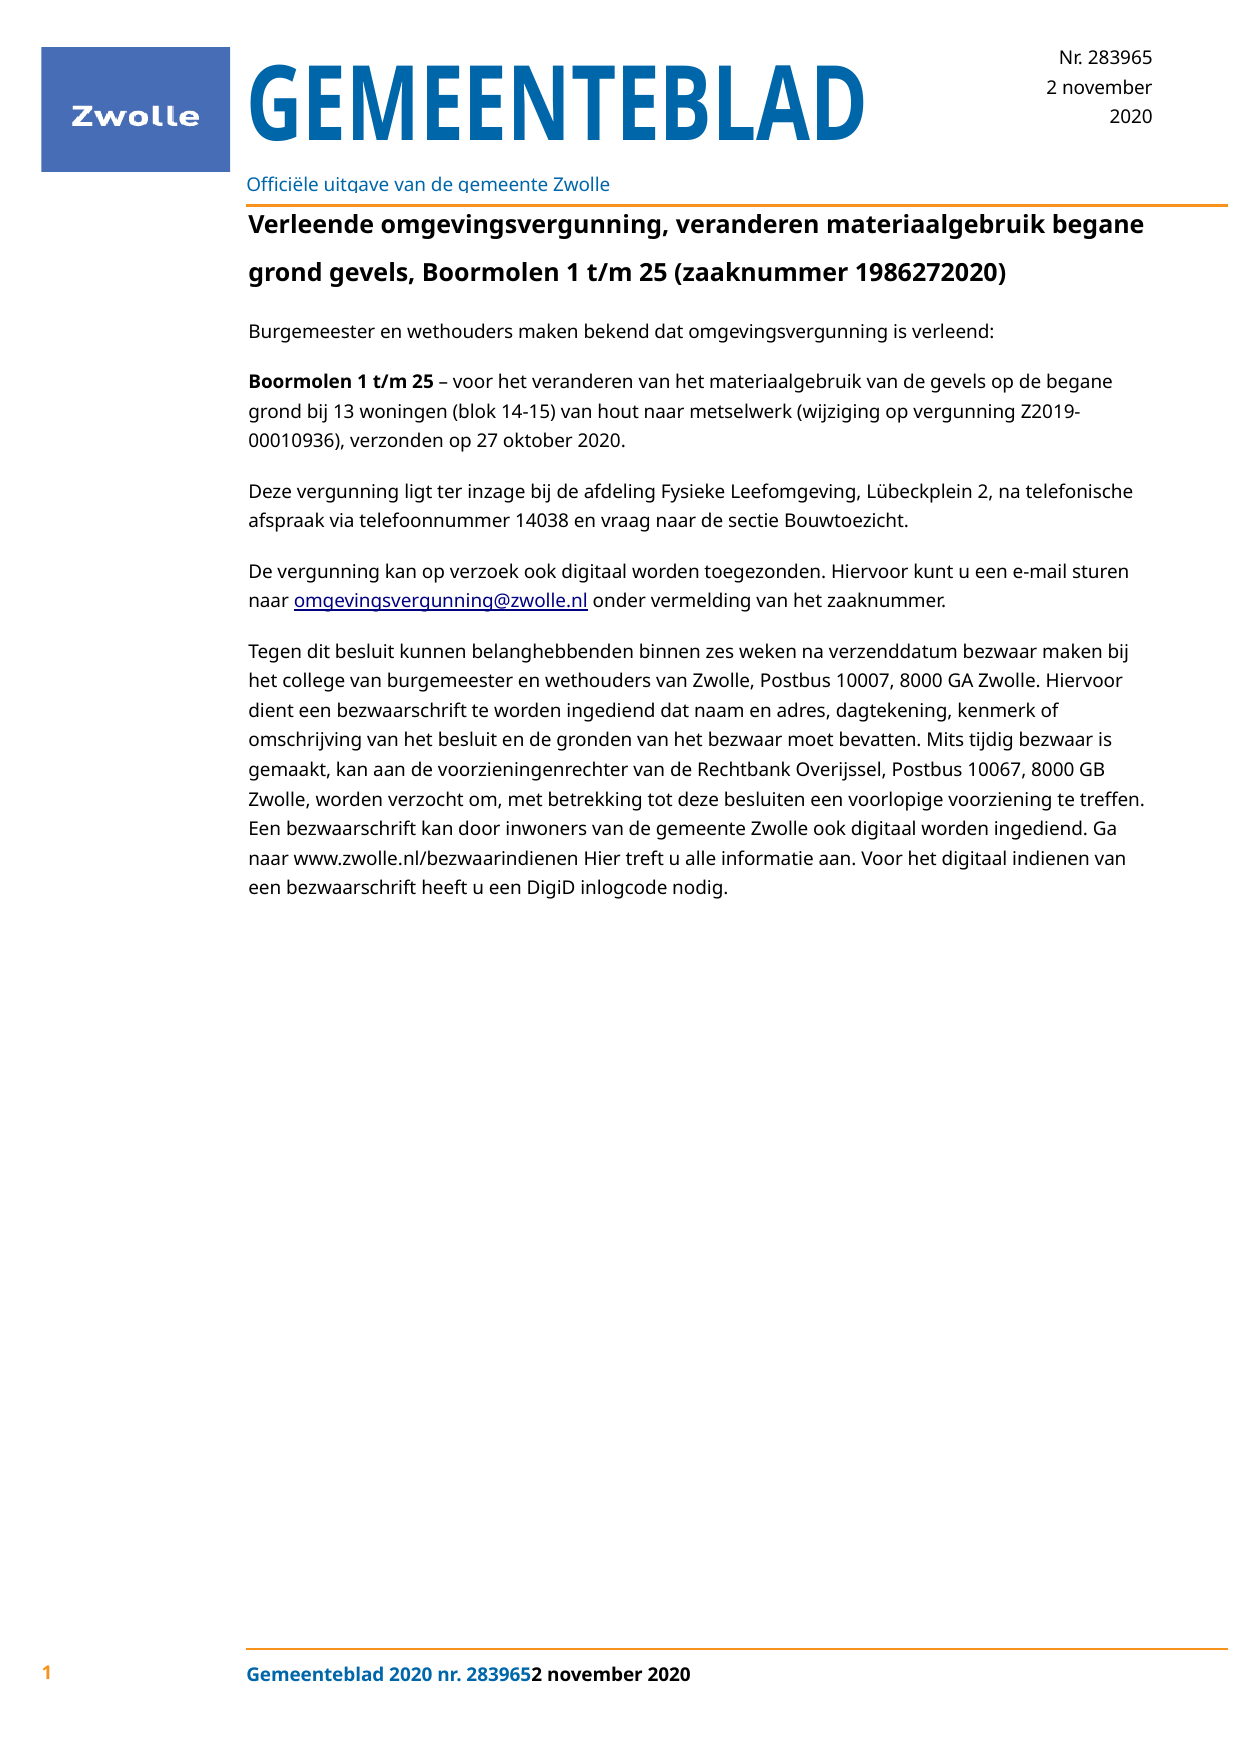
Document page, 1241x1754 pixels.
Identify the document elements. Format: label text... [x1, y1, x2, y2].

text Boormolen 1 t/m 25 – voor het veranderen van het materiaalgebruik van de gevels op de begane grond bij 13 woningen (blok 14-15) van hout naar metselwerk (wijziging op vergunning Z2019-00010936), verzonden op 27 oktober 2020. [248, 368, 1152, 453]
text Tegen dit besluit kunnen belanghebbenden binnen zes weken na verzenddatum bezwaar maken bij het college van burgemeester en wethouders van Zwolle, Postbus 10007, 8000 GA Zwolle. Hiervoor dient een bezwaarschrift te worden ingediend dat naam en adres, dagtekening, kenmerk of omschrijving van het besluit en de gronden van het bezwaar moet bevatten. Mits tijdig bezwaar is gemaakt, kan aan de voorzieningenrechter van de Rechtbank Overijssel, Postbus 10067, 8000 GB Zwolle, worden verzocht om, met betrekking tot deze besluiten een voorlopige voorziening te treffen. Een bezwaarschrift kan door inwoners van de gemeente Zwolle ook digitaal worden ingediend. Ga naar www.zwolle.nl/bezwaarindienen Hier treft u alle informatie aan. Voor het digitaal indienen van een bezwaarschrift heeft u een DigiD inlogcode nodig. [248, 638, 1152, 900]
text Burgemeester en wethouders maken bekend dat omgevingsvergunning is verleend: [248, 318, 1152, 344]
text Verleende omgevingsvergunning, veranderen materiaalgebruik begane grond gevels, Boormolen 1 t/m 25 (zaaknummer 1986272020) [248, 207, 1152, 288]
picture [41, 47, 231, 172]
text De vergunning kan op verzoek ook digitaal worden toegezonden. Hiervoor kunt u een e-mail sturen naar omgevingsvergunning@zwolle.nl onder vermelding van het zaaknummer. [248, 558, 1152, 613]
text Deze vergunning ligt ter inzage bij de afdeling Fysieke Leefomgeving, Lübeckplein 2, na telefonische afspraak via telefoonnummer 14038 en vraag naar de sectie Bouwtoezicht. [248, 478, 1152, 533]
